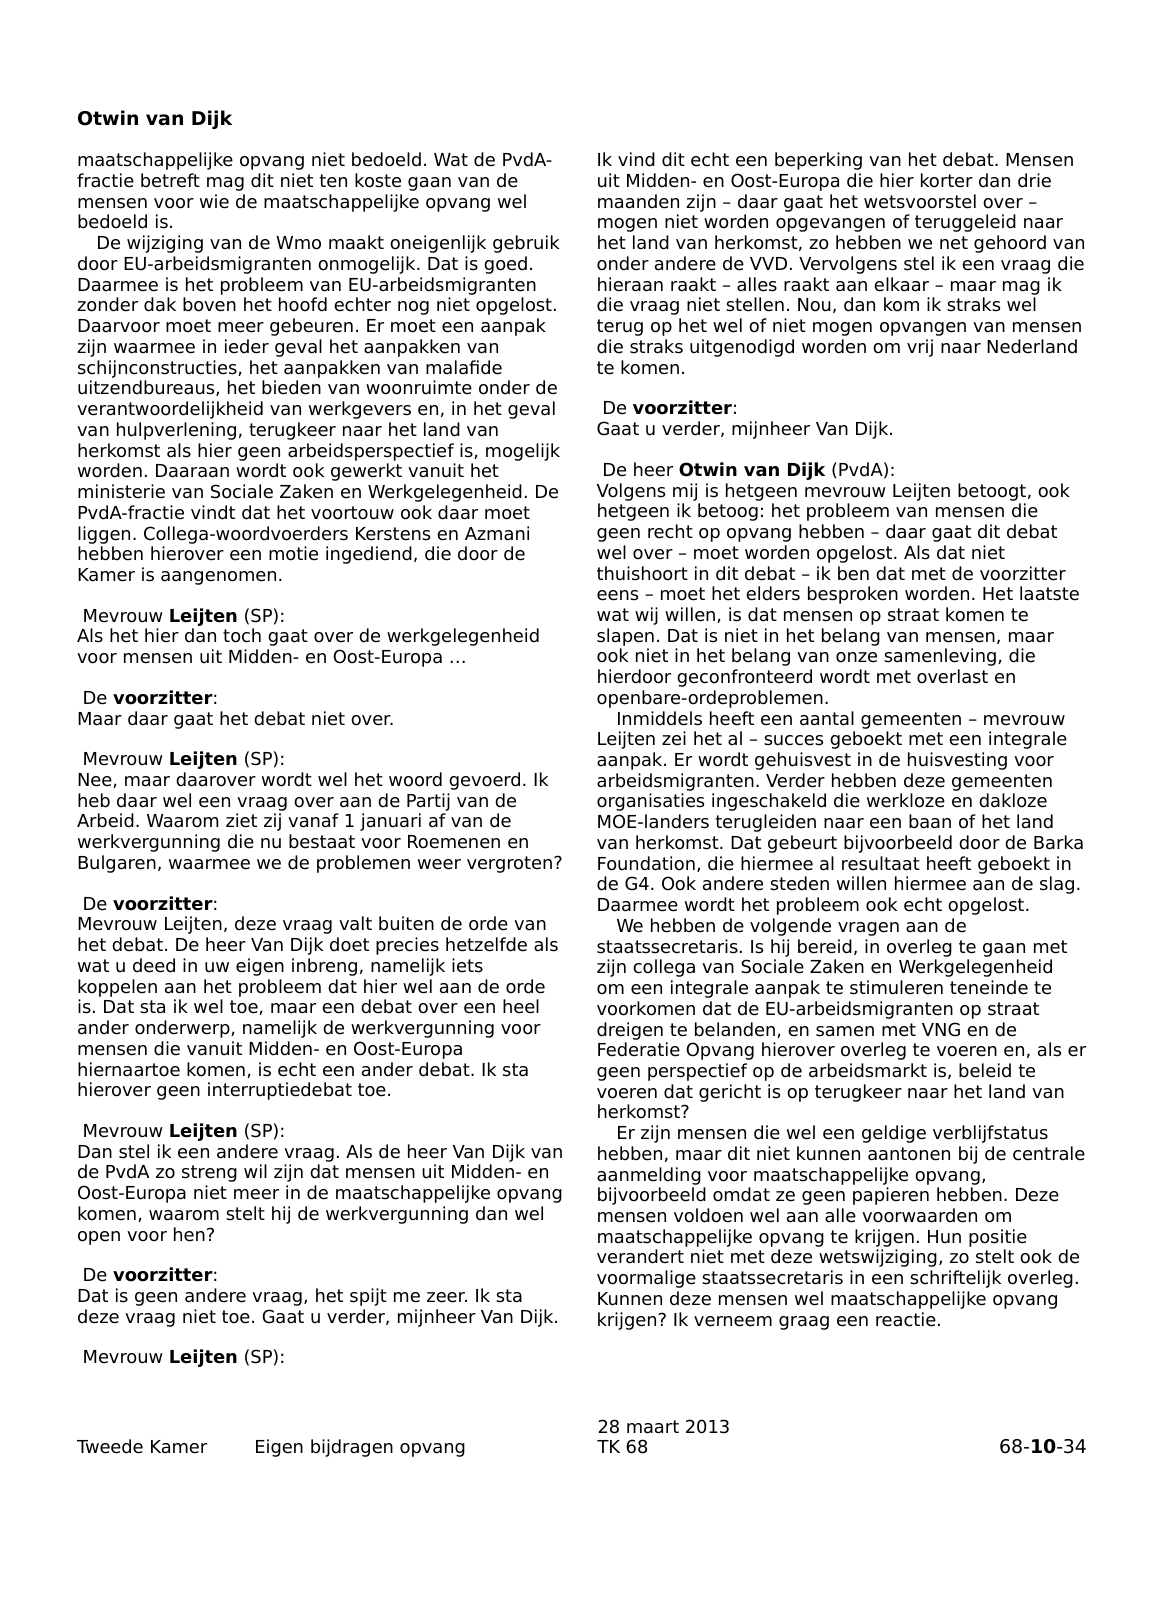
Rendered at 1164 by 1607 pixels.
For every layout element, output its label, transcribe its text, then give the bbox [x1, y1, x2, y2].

text Gaat u verder, mijnheer Van Dijk. [596, 419, 1087, 440]
text De voorzitter: [596, 398, 1087, 419]
text De voorzitter: [77, 688, 567, 708]
text Mevrouw Leijten (SP): [77, 749, 567, 770]
text Mevrouw Leijten (SP): [77, 1121, 567, 1142]
text maatschappelijke opvang niet bedoeld. Wat de PvdA-fractie betreft mag dit niet ten koste gaan van de mensen voor wie de maatschappelijke opvang wel bedoeld is. [77, 150, 567, 233]
text De wijziging van de Wmo maakt oneigenlijk gebruik door EU-arbeidsmigranten onmogelijk. Dat is goed. Daarmee is het probleem van EU-arbeidsmigranten zonder dak boven het hoofd echter nog niet opgelost. Daarvoor moet meer gebeuren. Er moet een aanpak zijn waarmee in ieder geval het aanpakken van schijnconstructies, het aanpakken van malafide uitzendbureaus, het bieden van woonruimte onder de verantwoordelijkheid van werkgevers en, in het geval van hulpverlening, terugkeer naar het land van herkomst als hier geen arbeidsperspectief is, mogelijk worden. Daaraan wordt ook gewerkt vanuit het ministerie van Sociale Zaken en Werkgelegenheid. De PvdA-fractie vindt dat het voortouw ook daar moet liggen. Collega-woordvoerders Kerstens en Azmani hebben hierover een motie ingediend, die door de Kamer is aangenomen. [77, 233, 567, 586]
text Als het hier dan toch gaat over de werkgelegenheid voor mensen uit Midden- en Oost-Europa … [77, 626, 567, 668]
text Inmiddels heeft een aantal gemeenten – mevrouw Leijten zei het al – succes geboekt met een integrale aanpak. Er wordt gehuisvest in de huisvesting voor arbeidsmigranten. Verder hebben deze gemeenten organisaties ingeschakeld die werkloze en dakloze MOE-landers terugleiden naar een baan of het land van herkomst. Dat gebeurt bijvoorbeeld door de Barka Foundation, die hiermee al resultaat heeft geboekt in de G4. Ook andere steden willen hiermee aan de slag. Daarmee wordt het probleem ook echt opgelost. [596, 708, 1087, 916]
text De voorzitter: [77, 1265, 567, 1286]
text Nee, maar daarover wordt wel het woord gevoerd. Ik heb daar wel een vraag over aan de Partij van de Arbeid. Waarom ziet zij vanaf 1 januari af van de werkvergunning die nu bestaat voor Roemenen en Bulgaren, waarmee we de problemen weer vergroten? [77, 770, 567, 873]
text Dan stel ik een andere vraag. Als de heer Van Dijk van de PvdA zo streng wil zijn dat mensen uit Midden- en Oost-Europa niet meer in de maatschappelijke opvang komen, waarom stelt hij de werkvergunning dan wel open voor hen? [77, 1142, 567, 1245]
text Mevrouw Leijten, deze vraag valt buiten de orde van het debat. De heer Van Dijk doet precies hetzelfde als wat u deed in uw eigen inbreng, namelijk iets koppelen aan het probleem dat hier wel aan de orde is. Dat sta ik wel toe, maar een debat over een heel ander onderwerp, namelijk de werkvergunning voor mensen die vanuit Midden- en Oost-Europa hiernaartoe komen, is echt een ander debat. Ik sta hierover geen interruptiedebat toe. [77, 914, 567, 1101]
text Er zijn mensen die wel een geldige verblijfstatus hebben, maar dit niet kunnen aantonen bij de centrale aanmelding voor maatschappelijke opvang, bijvoorbeeld omdat ze geen papieren hebben. Deze mensen voldoen wel aan alle voorwaarden om maatschappelijke opvang te krijgen. Hun positie verandert niet met deze wetswijziging, zo stelt ook de voormalige staatssecretaris in een schriftelijk overleg. Kunnen deze mensen wel maatschappelijke opvang krijgen? Ik verneem graag een reactie. [596, 1123, 1087, 1330]
text De voorzitter: [77, 893, 567, 914]
text Volgens mij is hetgeen mevrouw Leijten betoogt, ook hetgeen ik betoog: het probleem van mensen die geen recht op opvang hebben – daar gaat dit debat wel over – moet worden opgelost. Als dat niet thuishoort in dit debat – ik ben dat met de voorzitter eens – moet het elders besproken worden. Het laatste wat wij willen, is dat mensen op straat komen te slapen. Dat is niet in het belang van mensen, maar ook niet in het belang van onze samenleving, die hierdoor geconfronteerd wordt met overlast en openbare-ordeproblemen. [596, 480, 1087, 708]
text De heer Otwin van Dijk (PvdA): [596, 460, 1087, 480]
text We hebben de volgende vragen aan de staatssecretaris. Is hij bereid, in overleg te gaan met zijn collega van Sociale Zaken en Werkgelegenheid om een integrale aanpak te stimuleren teneinde te voorkomen dat de EU-arbeidsmigranten op straat dreigen te belanden, en samen met VNG en de Federatie Opvang hierover overleg te voeren en, als er geen perspectief op de arbeidsmarkt is, beleid te voeren dat gericht is op terugkeer naar het land van herkomst? [596, 916, 1087, 1123]
text Mevrouw Leijten (SP): [77, 1347, 567, 1368]
text Dat is geen andere vraag, het spijt me zeer. Ik sta deze vraag niet toe. Gaat u verder, mijnheer Van Dijk. [77, 1286, 567, 1327]
text Mevrouw Leijten (SP): [77, 606, 567, 626]
text Maar daar gaat het debat niet over. [77, 708, 567, 729]
text Ik vind dit echt een beperking van het debat. Mensen uit Midden- en Oost-Europa die hier korter dan drie maanden zijn – daar gaat het wetsvoorstel over – mogen niet worden opgevangen of teruggeleid naar het land van herkomst, zo hebben we net gehoord van onder andere de VVD. Vervolgens stel ik een vraag die hieraan raakt – alles raakt aan elkaar – maar mag ik die vraag niet stellen. Nou, dan kom ik straks wel terug op het wel of niet mogen opvangen van mensen die straks uitgenodigd worden om vrij naar Nederland te komen. [596, 150, 1087, 378]
